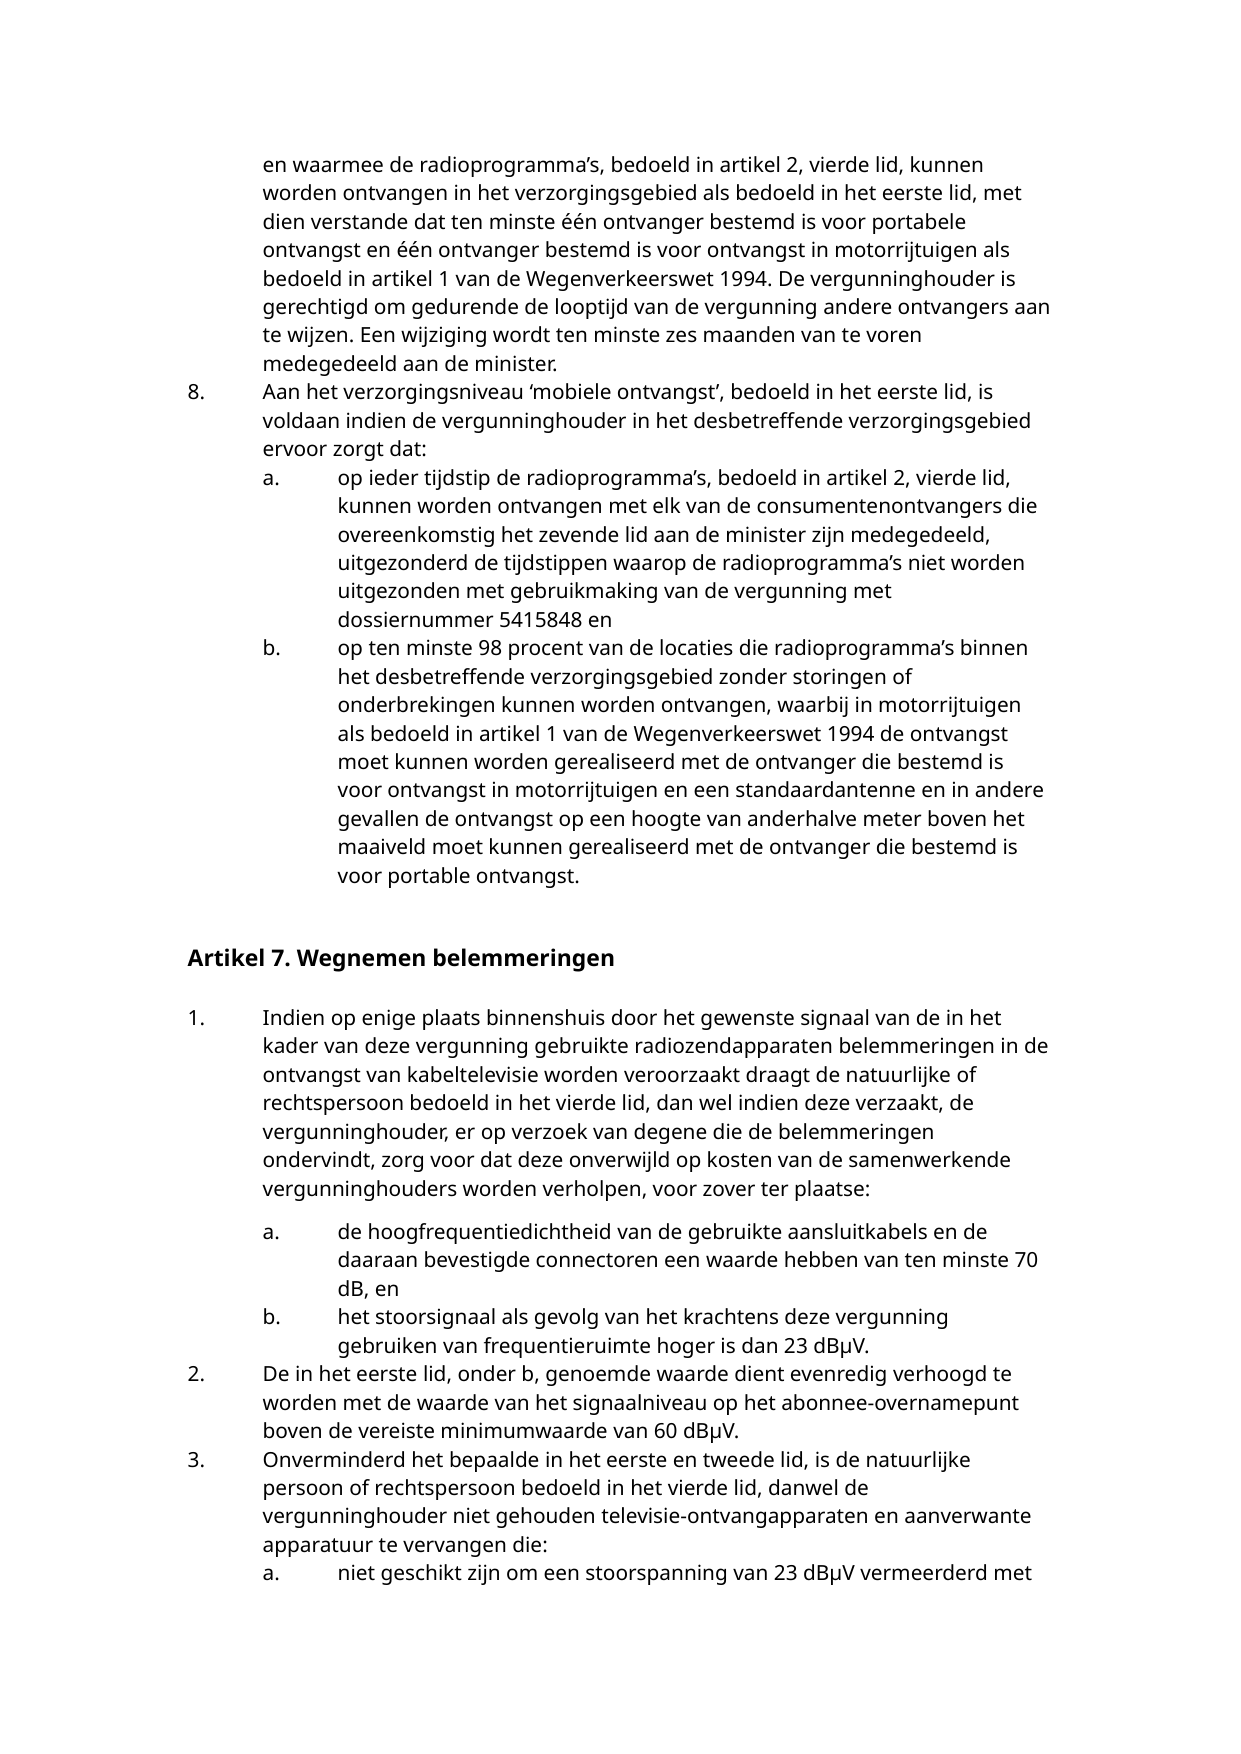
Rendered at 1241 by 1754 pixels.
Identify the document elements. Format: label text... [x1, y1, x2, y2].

list De in het eerste lid, onder b, genoemde waarde dient evenredig verhoogd te worden met de waarde van het signaalniveau op het abonnee-overnamepunt boven de vereiste minimumwaarde van 60 dBμV. [187, 1359, 1053, 1445]
list en waarmee de radioprogramma’s, bedoeld in artikel 2, vierde lid, kunnen worden ontvangen in het verzorgingsgebied als bedoeld in het eerste lid, met dien verstande dat ten minste één ontvanger bestemd is voor portabele ontvangst en één ontvanger bestemd is voor ontvangst in motorrijtuigen als bedoeld in artikel 1 van de Wegenverkeerswet 1994. De vergunninghouder is gerechtigd om gedurende de looptijd van de vergunning andere ontvangers aan te wijzen. Een wijziging wordt ten minste zes maanden van te voren medegedeeld aan de minister. [187, 150, 1053, 377]
list niet geschikt zijn om een stoorspanning van 23 dBμV vermeerderd met [262, 1558, 1053, 1587]
list Onverminderd het bepaalde in het eerste en tweede lid, is de natuurlijke persoon of rechtspersoon bedoeld in het vierde lid, danwel de vergunninghouder niet gehouden televisie-ontvangapparaten en aanverwante apparatuur te vervangen die: [187, 1445, 1053, 1558]
subtitle Artikel 7. Wegnemen belemmeringen [187, 942, 1053, 973]
list Indien op enige plaats binnenshuis door het gewenste signaal van de in het kader van deze vergunning gebruikte radiozendapparaten belemmeringen in de ontvangst van kabeltelevisie worden veroorzaakt draagt de natuurlijke of rechtspersoon bedoeld in het vierde lid, dan wel indien deze verzaakt, de vergunninghouder, er op verzoek van degene die de belemmeringen ondervindt, zorg voor dat deze onverwijld op kosten van de samenwerkende vergunninghouders worden verholpen, voor zover ter plaatse: [187, 1003, 1053, 1202]
list op ieder tijdstip de radioprogramma’s, bedoeld in artikel 2, vierde lid, kunnen worden ontvangen met elk van de consumentenontvangers die overeenkomstig het zevende lid aan de minister zijn medegedeeld, uitgezonderd de tijdstippen waarop de radioprogramma’s niet worden uitgezonden met gebruikmaking van de vergunning met dossiernummer 5415848 en [262, 463, 1053, 633]
list Aan het verzorgingsniveau ‘mobiele ontvangst’, bedoeld in het eerste lid, is voldaan indien de vergunninghouder in het desbetreffende verzorgingsgebied ervoor zorgt dat: [187, 377, 1053, 463]
list de hoogfrequentiedichtheid van de gebruikte aansluitkabels en de daaraan bevestigde connectoren een waarde hebben van ten minste 70 dB, en [262, 1217, 1053, 1302]
list het stoorsignaal als gevolg van het krachtens deze vergunning gebruiken van frequentieruimte hoger is dan 23 dBμV. [262, 1302, 1053, 1359]
list op ten minste 98 procent van de locaties die radioprogramma’s binnen het desbetreffende verzorgingsgebied zonder storingen of onderbrekingen kunnen worden ontvangen, waarbij in motorrijtuigen als bedoeld in artikel 1 van de Wegenverkeerswet 1994 de ontvangst moet kunnen worden gerealiseerd met de ontvanger die bestemd is voor ontvangst in motorrijtuigen en een standaardantenne en in andere gevallen de ontvangst op een hoogte van anderhalve meter boven het maaiveld moet kunnen gerealiseerd met de ontvanger die bestemd is voor portable ontvangst. [262, 633, 1053, 889]
